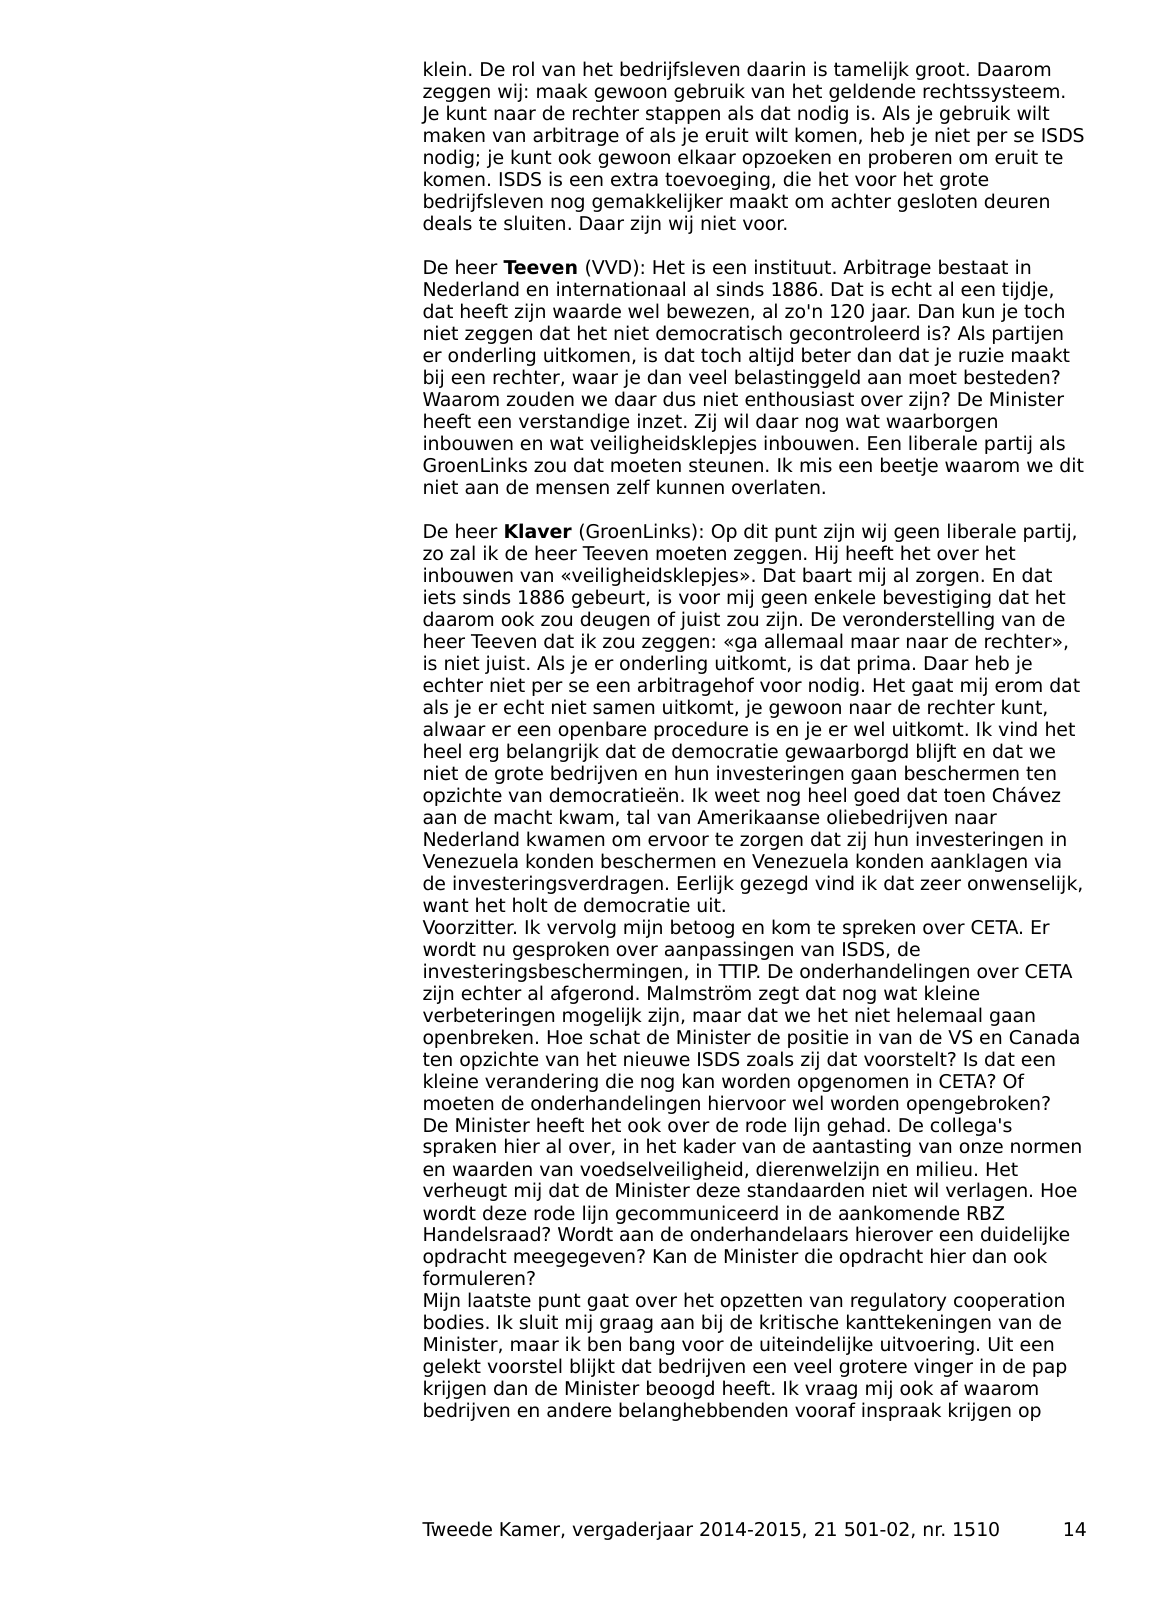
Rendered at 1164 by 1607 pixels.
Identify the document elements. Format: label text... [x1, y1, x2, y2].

text De Minister heeft het ook over de rode lijn gehad. De collega's spraken hier al over, in het kader van de aantasting van onze normen en waarden van voedselveiligheid, dierenwelzijn en milieu. Het verheugt mij dat de Minister deze standaarden niet wil verlagen. Hoe wordt deze rode lijn gecommuniceerd in de aankomende RBZ Handelsraad? Wordt aan de onderhandelaars hierover een duidelijke opdracht meegegeven? Kan de Minister die opdracht hier dan ook formuleren? [422, 1114, 1087, 1290]
text Voorzitter. Ik vervolg mijn betoog en kom te spreken over CETA. Er wordt nu gesproken over aanpassingen van ISDS, de investeringsbeschermingen, in TTIP. De onderhandelingen over CETA zijn echter al afgerond. Malmström zegt dat nog wat kleine verbeteringen mogelijk zijn, maar dat we het niet helemaal gaan openbreken. Hoe schat de Minister de positie in van de VS en Canada ten opzichte van het nieuwe ISDS zoals zij dat voorstelt? Is dat een kleine verandering die nog kan worden opgenomen in CETA? Of moeten de onderhandelingen hiervoor wel worden opengebroken? [422, 917, 1087, 1114]
text De heer Teeven (VVD): Het is een instituut. Arbitrage bestaat in Nederland en internationaal al sinds 1886. Dat is echt al een tijdje, dat heeft zijn waarde wel bewezen, al zo'n 120 jaar. Dan kun je toch niet zeggen dat het niet democratisch gecontroleerd is? Als partijen er onderling uitkomen, is dat toch altijd beter dan dat je ruzie maakt bij een rechter, waar je dan veel belastinggeld aan moet besteden? Waarom zouden we daar dus niet enthousiast over zijn? De Minister heeft een verstandige inzet. Zij wil daar nog wat waarborgen inbouwen en wat veiligheidsklepjes inbouwen. Een liberale partij als GroenLinks zou dat moeten steunen. Ik mis een beetje waarom we dit niet aan de mensen zelf kunnen overlaten. [422, 257, 1087, 499]
text Mijn laatste punt gaat over het opzetten van regulatory cooperation bodies. Ik sluit mij graag aan bij de kritische kanttekeningen van de Minister, maar ik ben bang voor de uiteindelijke uitvoering. Uit een gelekt voorstel blijkt dat bedrijven een veel grotere vinger in de pap krijgen dan de Minister beoogd heeft. Ik vraag mij ook af waarom bedrijven en andere belanghebbenden vooraf inspraak krijgen op [422, 1290, 1087, 1422]
text De heer Klaver (GroenLinks): Op dit punt zijn wij geen liberale partij, zo zal ik de heer Teeven moeten zeggen. Hij heeft het over het inbouwen van «veiligheidsklepjes». Dat baart mij al zorgen. En dat iets sinds 1886 gebeurt, is voor mij geen enkele bevestiging dat het daarom ook zou deugen of juist zou zijn. De veronderstelling van de heer Teeven dat ik zou zeggen: «ga allemaal maar naar de rechter», is niet juist. Als je er onderling uitkomt, is dat prima. Daar heb je echter niet per se een arbitragehof voor nodig. Het gaat mij erom dat als je er echt niet samen uitkomt, je gewoon naar de rechter kunt, alwaar er een openbare procedure is en je er wel uitkomt. Ik vind het heel erg belangrijk dat de democratie gewaarborgd blijft en dat we niet de grote bedrijven en hun investeringen gaan beschermen ten opzichte van democratieën. Ik weet nog heel goed dat toen Chávez aan de macht kwam, tal van Amerikaanse oliebedrijven naar Nederland kwamen om ervoor te zorgen dat zij hun investeringen in Venezuela konden beschermen en Venezuela konden aanklagen via de investeringsverdragen. Eerlijk gezegd vind ik dat zeer onwenselijk, want het holt de democratie uit. [422, 521, 1087, 917]
text klein. De rol van het bedrijfsleven daarin is tamelijk groot. Daarom zeggen wij: maak gewoon gebruik van het geldende rechtssysteem. Je kunt naar de rechter stappen als dat nodig is. Als je gebruik wilt maken van arbitrage of als je eruit wilt komen, heb je niet per se ISDS nodig; je kunt ook gewoon elkaar opzoeken en proberen om eruit te komen. ISDS is een extra toevoeging, die het voor het grote bedrijfsleven nog gemakkelijker maakt om achter gesloten deuren deals te sluiten. Daar zijn wij niet voor. [422, 59, 1087, 235]
